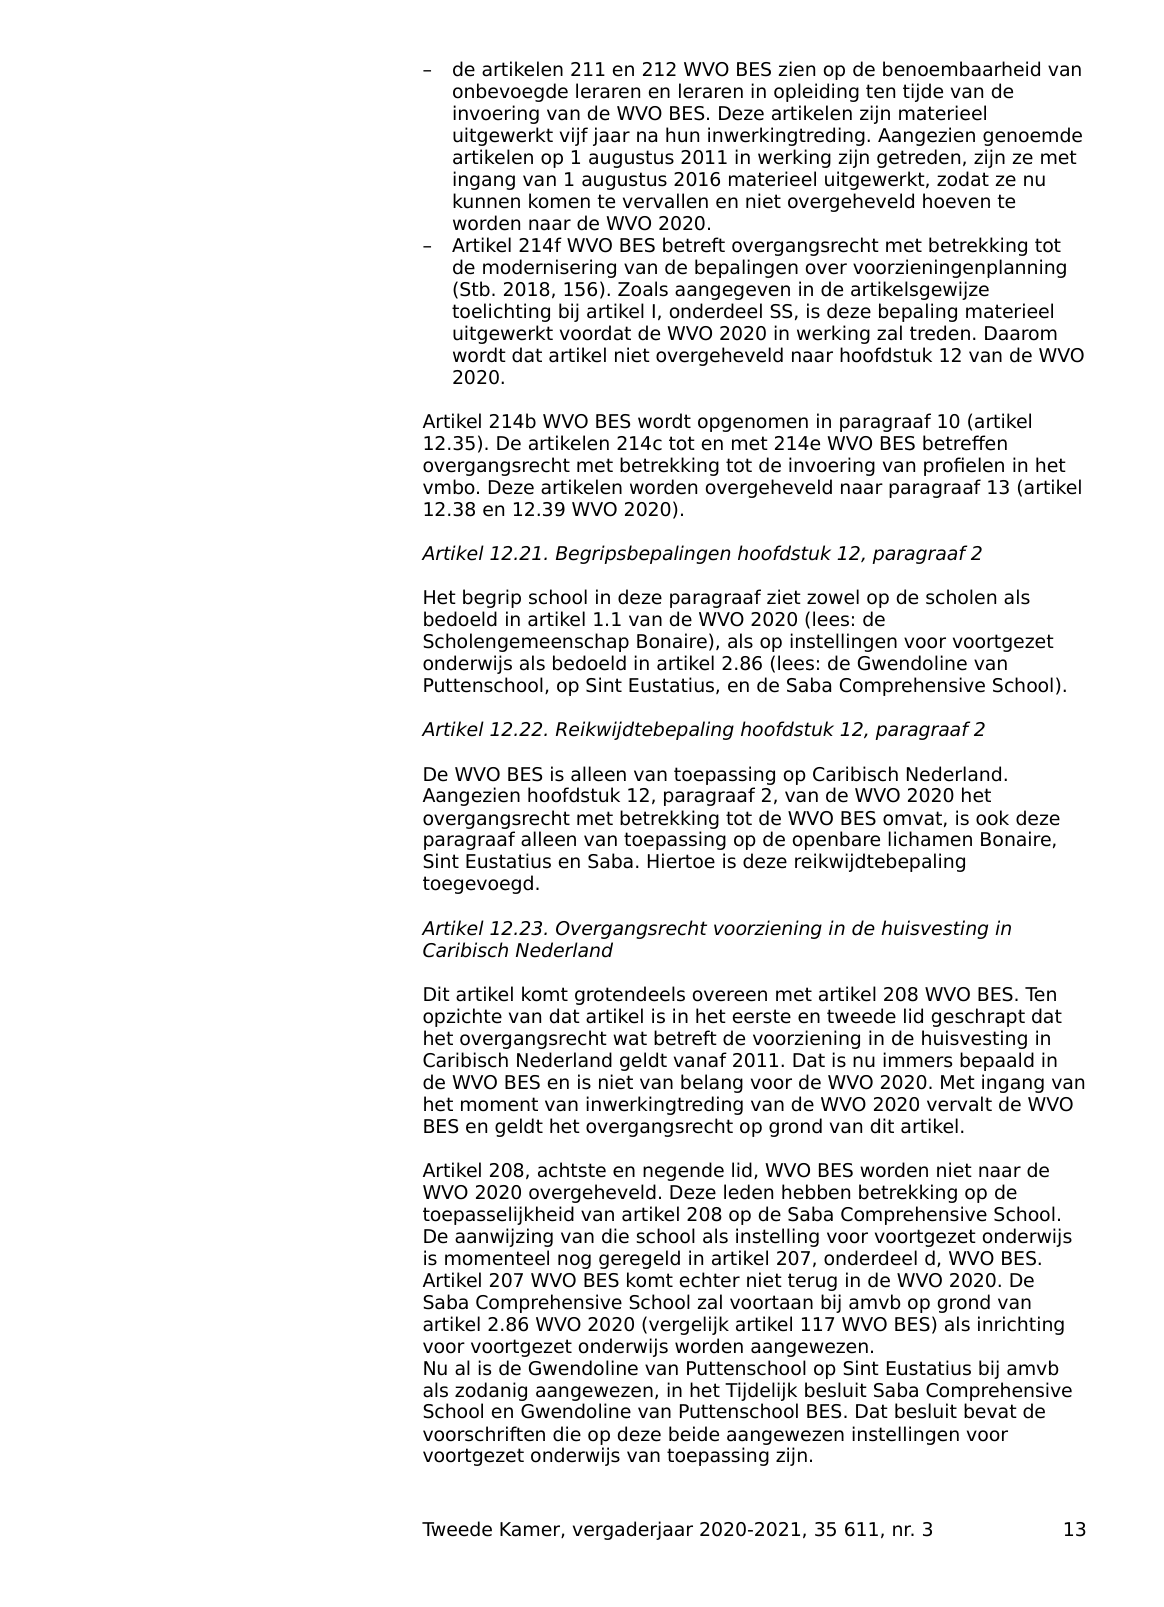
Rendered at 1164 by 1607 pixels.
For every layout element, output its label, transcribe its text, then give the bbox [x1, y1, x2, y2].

text Artikel 208, achtste en negende lid, WVO BES worden niet naar de WVO 2020 overgeheveld. Deze leden hebben betrekking op de toepasselijkheid van artikel 208 op de Saba Comprehensive School. De aanwijzing van die school als instelling voor voortgezet onderwijs is momenteel nog geregeld in artikel 207, onderdeel d, WVO BES. Artikel 207 WVO BES komt echter niet terug in de WVO 2020. De Saba Comprehensive School zal voortaan bij amvb op grond van artikel 2.86 WVO 2020 (vergelijk artikel 117 WVO BES) als inrichting voor voortgezet onderwijs worden aangewezen. [422, 1160, 1087, 1357]
text – de artikelen 211 en 212 WVO BES zien op de benoembaarheid van onbevoegde leraren en leraren in opleiding ten tijde van de invoering van de WVO BES. Deze artikelen zijn materieel uitgewerkt vijf jaar na hun inwerkingtreding. Aangezien genoemde artikelen op 1 augustus 2011 in werking zijn getreden, zijn ze met ingang van 1 augustus 2016 materieel uitgewerkt, zodat ze nu kunnen komen te vervallen en niet overgeheveld hoeven te worden naar de WVO 2020. [422, 59, 1087, 235]
text Dit artikel komt grotendeels overeen met artikel 208 WVO BES. Ten opzichte van dat artikel is in het eerste en tweede lid geschrapt dat het overgangsrecht wat betreft de voorziening in de huisvesting in Caribisch Nederland geldt vanaf 2011. Dat is nu immers bepaald in de WVO BES en is niet van belang voor de WVO 2020. Met ingang van het moment van inwerkingtreding van de WVO 2020 vervalt de WVO BES en geldt het overgangsrecht op grond van dit artikel. [422, 984, 1087, 1137]
text Het begrip school in deze paragraaf ziet zowel op de scholen als bedoeld in artikel 1.1 van de WVO 2020 (lees: de Scholengemeenschap Bonaire), als op instellingen voor voortgezet onderwijs als bedoeld in artikel 2.86 (lees: de Gwendoline van Puttenschool, op Sint Eustatius, en de Saba Comprehensive School). [422, 587, 1087, 697]
subtitle Artikel 12.22. Reikwijdtebepaling hoofdstuk 12, paragraaf 2 [422, 719, 1087, 741]
text – Artikel 214f WVO BES betreft overgangsrecht met betrekking tot de modernisering van de bepalingen over voorzieningenplanning (Stb. 2018, 156). Zoals aangegeven in de artikelsgewijze toelichting bij artikel I, onderdeel SS, is deze bepaling materieel uitgewerkt voordat de WVO 2020 in werking zal treden. Daarom wordt dat artikel niet overgeheveld naar hoofdstuk 12 van de WVO 2020. [422, 235, 1087, 389]
text Artikel 214b WVO BES wordt opgenomen in paragraaf 10 (artikel 12.35). De artikelen 214c tot en met 214e WVO BES betreffen overgangsrecht met betrekking tot de invoering van profielen in het vmbo. Deze artikelen worden overgeheveld naar paragraaf 13 (artikel 12.38 en 12.39 WVO 2020). [422, 411, 1087, 521]
text Nu al is de Gwendoline van Puttenschool op Sint Eustatius bij amvb als zodanig aangewezen, in het Tijdelijk besluit Saba Comprehensive School en Gwendoline van Puttenschool BES. Dat besluit bevat de voorschriften die op deze beide aangewezen instellingen voor voortgezet onderwijs van toepassing zijn. [422, 1357, 1087, 1467]
subtitle Artikel 12.23. Overgangsrecht voorziening in de huisvesting in Caribisch Nederland [422, 917, 1087, 961]
text De WVO BES is alleen van toepassing op Caribisch Nederland. Aangezien hoofdstuk 12, paragraaf 2, van de WVO 2020 het overgangsrecht met betrekking tot de WVO BES omvat, is ook deze paragraaf alleen van toepassing op de openbare lichamen Bonaire, Sint Eustatius en Saba. Hiertoe is deze reikwijdtebepaling toegevoegd. [422, 763, 1087, 895]
subtitle Artikel 12.21. Begripsbepalingen hoofdstuk 12, paragraaf 2 [422, 543, 1087, 565]
